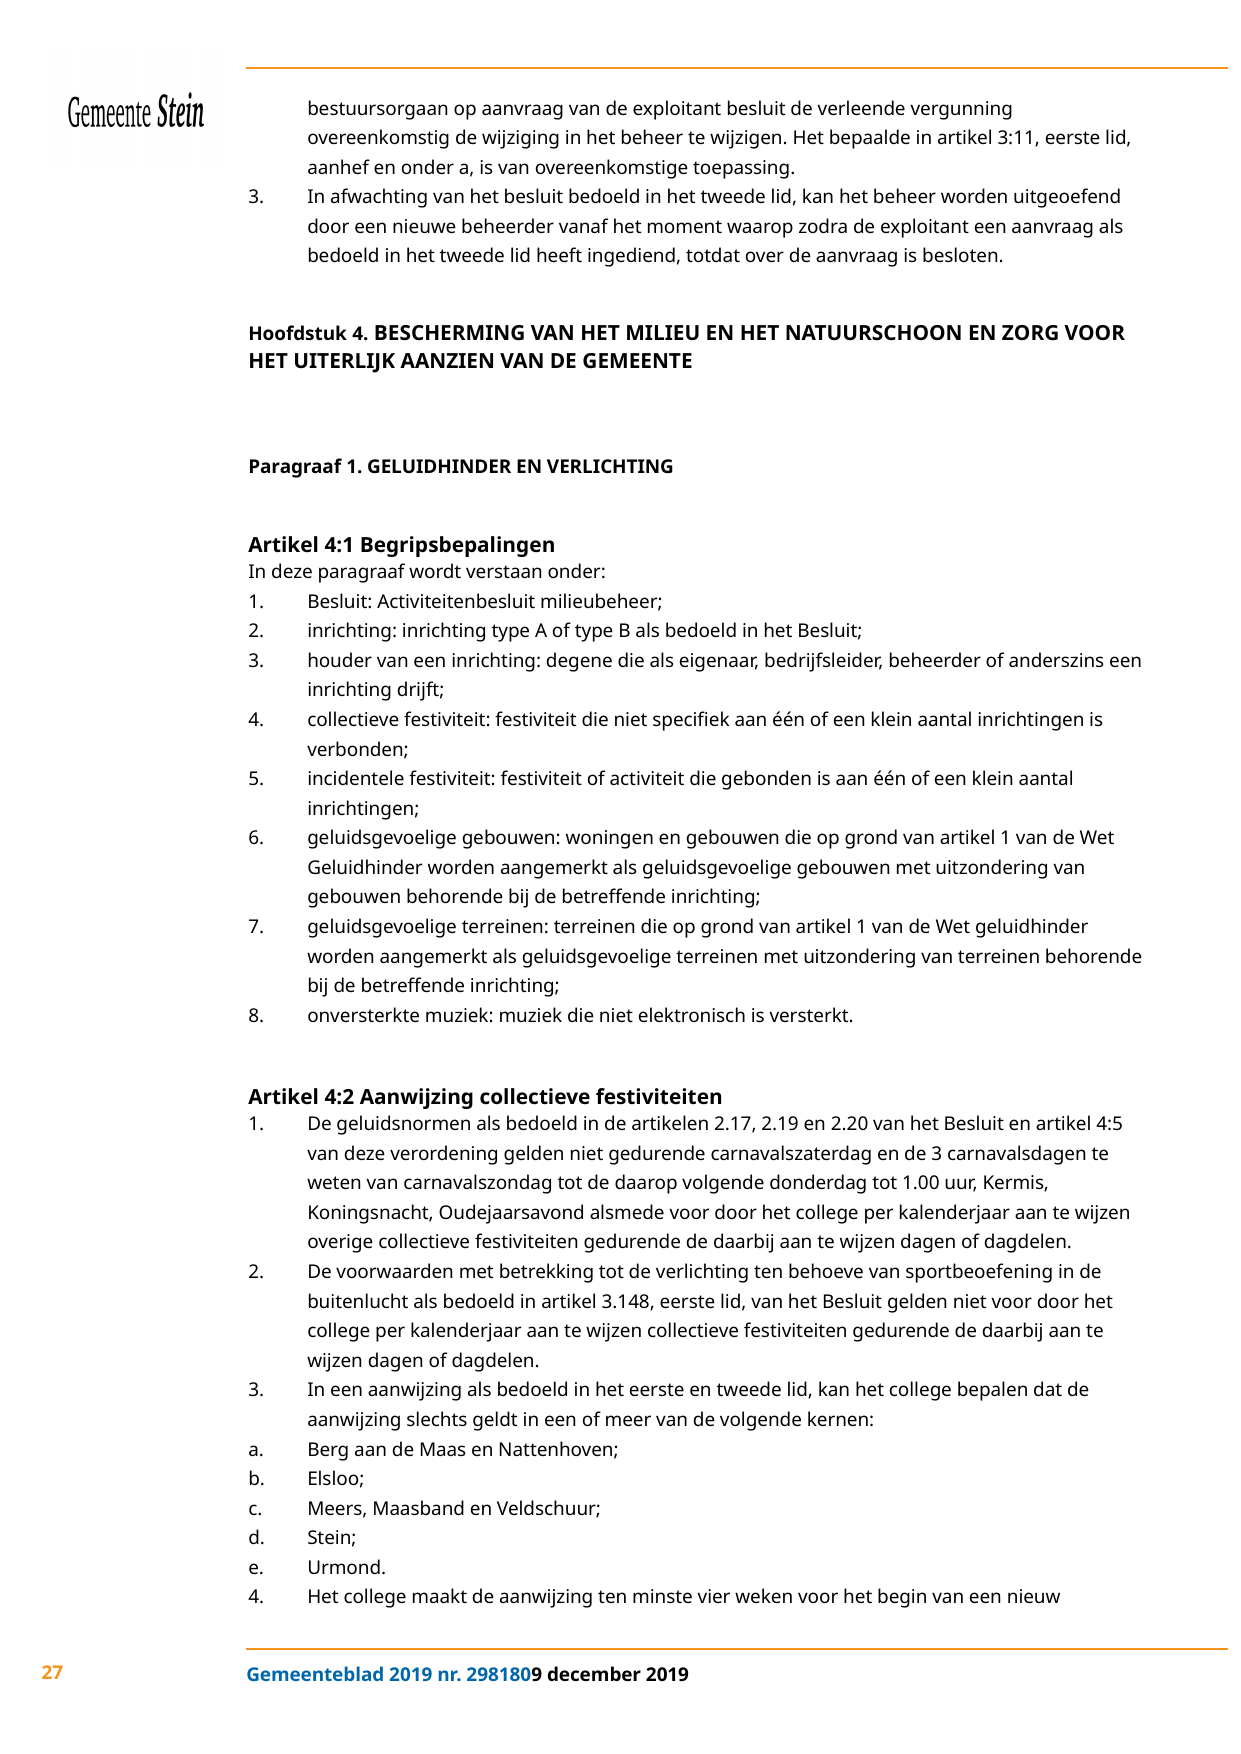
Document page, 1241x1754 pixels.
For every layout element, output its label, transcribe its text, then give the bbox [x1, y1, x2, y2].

list Elsloo; [248, 1465, 1152, 1491]
list inrichting: inrichting type A of type B als bedoeld in het Besluit; [248, 617, 1152, 643]
list Berg aan de Maas en Nattenhoven; [248, 1436, 1152, 1462]
list incidentele festiviteit: festiviteit of activiteit die gebonden is aan één of een klein aantal inrichtingen; [248, 765, 1152, 821]
list Urmond. [248, 1554, 1152, 1580]
list De geluidsnormen als bedoeld in de artikelen 2.17, 2.19 en 2.20 van het Besluit en artikel 4:5 van deze verordening gelden niet gedurende carnavalszaterdag en de 3 carnavalsdagen te weten van carnavalszondag tot de daarop volgende donderdag tot 1.00 uur, Kermis, Koningsnacht, Oudejaarsavond alsmede voor door het college per kalenderjaar aan te wijzen overige collectieve festiviteiten gedurende de daarbij aan te wijzen dagen of dagdelen. [248, 1110, 1152, 1254]
list bestuursorgaan op aanvraag van de exploitant besluit de verleende vergunning overeenkomstig de wijziging in het beheer te wijzigen. Het bepaalde in artikel 3:11, eerste lid, aanhef en onder a, is van overeenkomstige toepassing. [248, 95, 1152, 180]
text Artikel 4:2 Aanwijzing collectieve festiviteiten [248, 1082, 1152, 1110]
list houder van een inrichting: degene die als eigenaar, bedrijfsleider, beheerder of anderszins een inrichting drijft; [248, 647, 1152, 702]
text Hoofdstuk 4. BESCHERMING VAN HET MILIEU EN HET NATUURSCHOON EN ZORG VOOR HET UITERLIJK AANZIEN VAN DE GEMEENTE [248, 318, 1152, 375]
list De voorwaarden met betrekking tot de verlichting ten behoeve van sportbeoefening in de buitenlucht als bedoeld in artikel 3.148, eerste lid, van het Besluit gelden niet voor door het college per kalenderjaar aan te wijzen collectieve festiviteiten gedurende de daarbij aan te wijzen dagen of dagdelen. [248, 1258, 1152, 1373]
text Artikel 4:1 Begripsbepalingen [248, 530, 1152, 558]
list In afwachting van het besluit bedoeld in het tweede lid, kan het beheer worden uitgeoefend door een nieuwe beheerder vanaf het moment waarop zodra de exploitant een aanvraag als bedoeld in het tweede lid heeft ingediend, totdat over de aanvraag is besloten. [248, 183, 1152, 268]
list Meers, Maasband en Veldschuur; [248, 1495, 1152, 1521]
list In een aanwijzing als bedoeld in het eerste en tweede lid, kan het college bepalen dat de aanwijzing slechts geldt in een of meer van de volgende kernen: [248, 1377, 1152, 1432]
text In deze paragraaf wordt verstaan onder: [248, 558, 1152, 584]
list Besluit: Activiteitenbesluit milieubeheer; [248, 588, 1152, 613]
list geluidsgevoelige gebouwen: woningen en gebouwen die op grond van artikel 1 van de Wet Geluidhinder worden aangemerkt als geluidsgevoelige gebouwen met uitzondering van gebouwen behorende bij de betreffende inrichting; [248, 824, 1152, 909]
list Stein; [248, 1524, 1152, 1550]
picture [41, 47, 231, 172]
list collectieve festiviteit: festiviteit die niet specifiek aan één of een klein aantal inrichtingen is verbonden; [248, 706, 1152, 761]
list geluidsgevoelige terreinen: terreinen die op grond van artikel 1 van de Wet geluidhinder worden aangemerkt als geluidsgevoelige terreinen met uitzondering van terreinen behorende bij de betreffende inrichting; [248, 913, 1152, 998]
list onversterkte muziek: muziek die niet elektronisch is versterkt. [248, 1002, 1152, 1028]
list Het college maakt de aanwijzing ten minste vier weken voor het begin van een nieuw [248, 1584, 1152, 1609]
text Paragraaf 1. GELUIDHINDER EN VERLICHTING [248, 454, 1152, 479]
